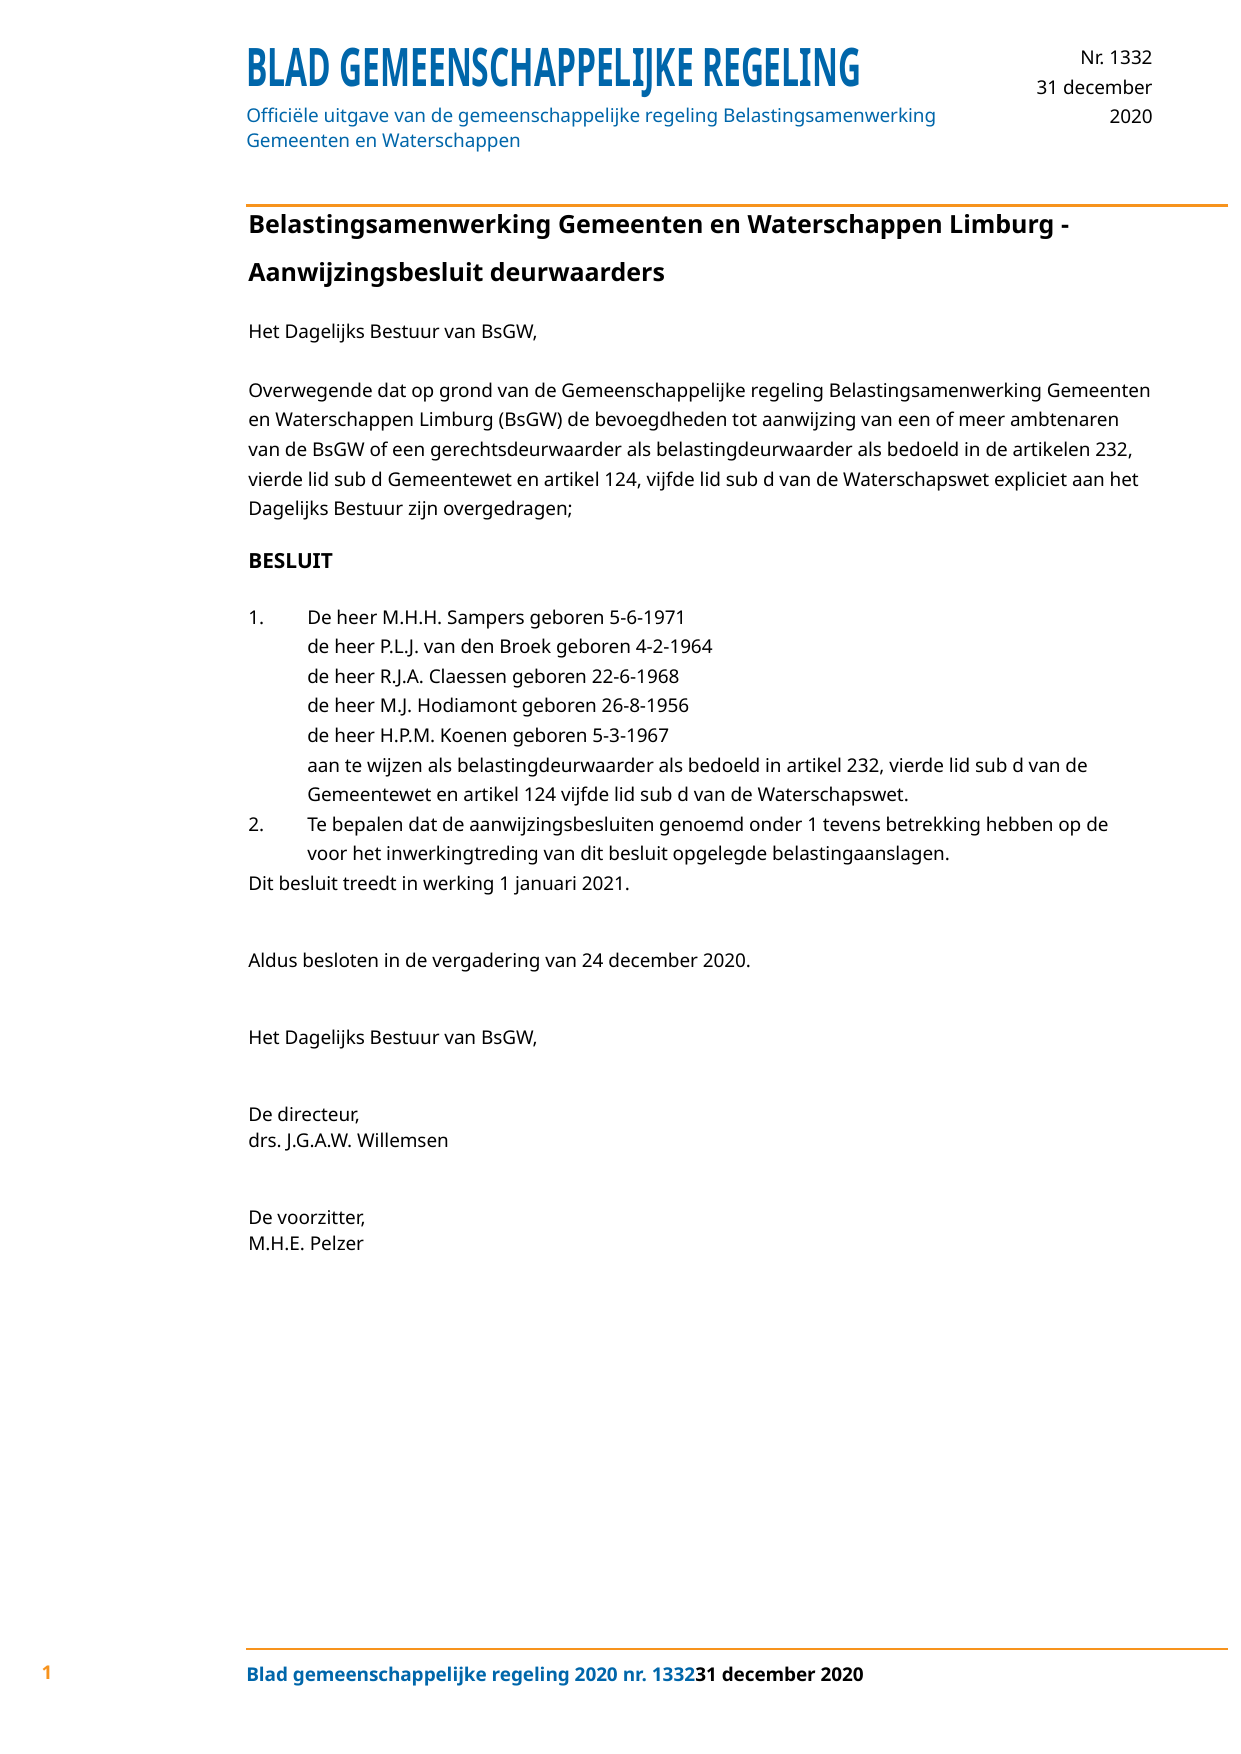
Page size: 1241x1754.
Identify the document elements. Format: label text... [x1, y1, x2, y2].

list De heer M.H.H. Sampers geboren 5-6-1971 [248, 604, 1152, 629]
text M.H.E. Pelzer [248, 1230, 1152, 1256]
list de heer H.P.M. Koenen geboren 5-3-1967 [248, 722, 1152, 748]
list aan te wijzen als belastingdeurwaarder als bedoeld in artikel 232, vierde lid sub d van de Gemeentewet en artikel 124 vijfde lid sub d van de Waterschapswet. [248, 752, 1152, 807]
list de heer P.L.J. van den Broek geboren 4-2-1964 [248, 633, 1152, 659]
text Het Dagelijks Bestuur van BsGW, [248, 1024, 1152, 1050]
picture [41, 47, 231, 172]
text Aldus besloten in de vergadering van 24 december 2020. [248, 947, 1152, 973]
text Het Dagelijks Bestuur van BsGW, [248, 318, 1152, 344]
text De voorzitter, [248, 1204, 1152, 1230]
text Overwegende dat op grond van de Gemeenschappelijke regeling Belastingsamenwerking Gemeenten en Waterschappen Limburg (BsGW) de bevoegdheden tot aanwijzing van een of meer ambtenaren van de BsGW of een gerechtsdeurwaarder als belastingdeurwaarder als bedoeld in de artikelen 232, vierde lid sub d Gemeentewet en artikel 124, vijfde lid sub d van de Waterschapswet expliciet aan het Dagelijks Bestuur zijn overgedragen; [248, 377, 1152, 521]
text De directeur, [248, 1102, 1152, 1127]
text drs. J.G.A.W. Willemsen [248, 1127, 1152, 1153]
list Te bepalen dat de aanwijzingsbesluiten genoemd onder 1 tevens betrekking hebben op de voor het inwerkingtreding van dit besluit opgelegde belastingaanslagen. [248, 811, 1152, 866]
text Belastingsamenwerking Gemeenten en Waterschappen Limburg - Aanwijzingsbesluit deurwaarders [248, 207, 1152, 288]
list de heer M.J. Hodiamont geboren 26-8-1956 [248, 693, 1152, 718]
text BESLUIT [248, 546, 1152, 574]
text Dit besluit treedt in werking 1 januari 2021. [248, 870, 1152, 896]
list de heer R.J.A. Claessen geboren 22-6-1968 [248, 663, 1152, 689]
